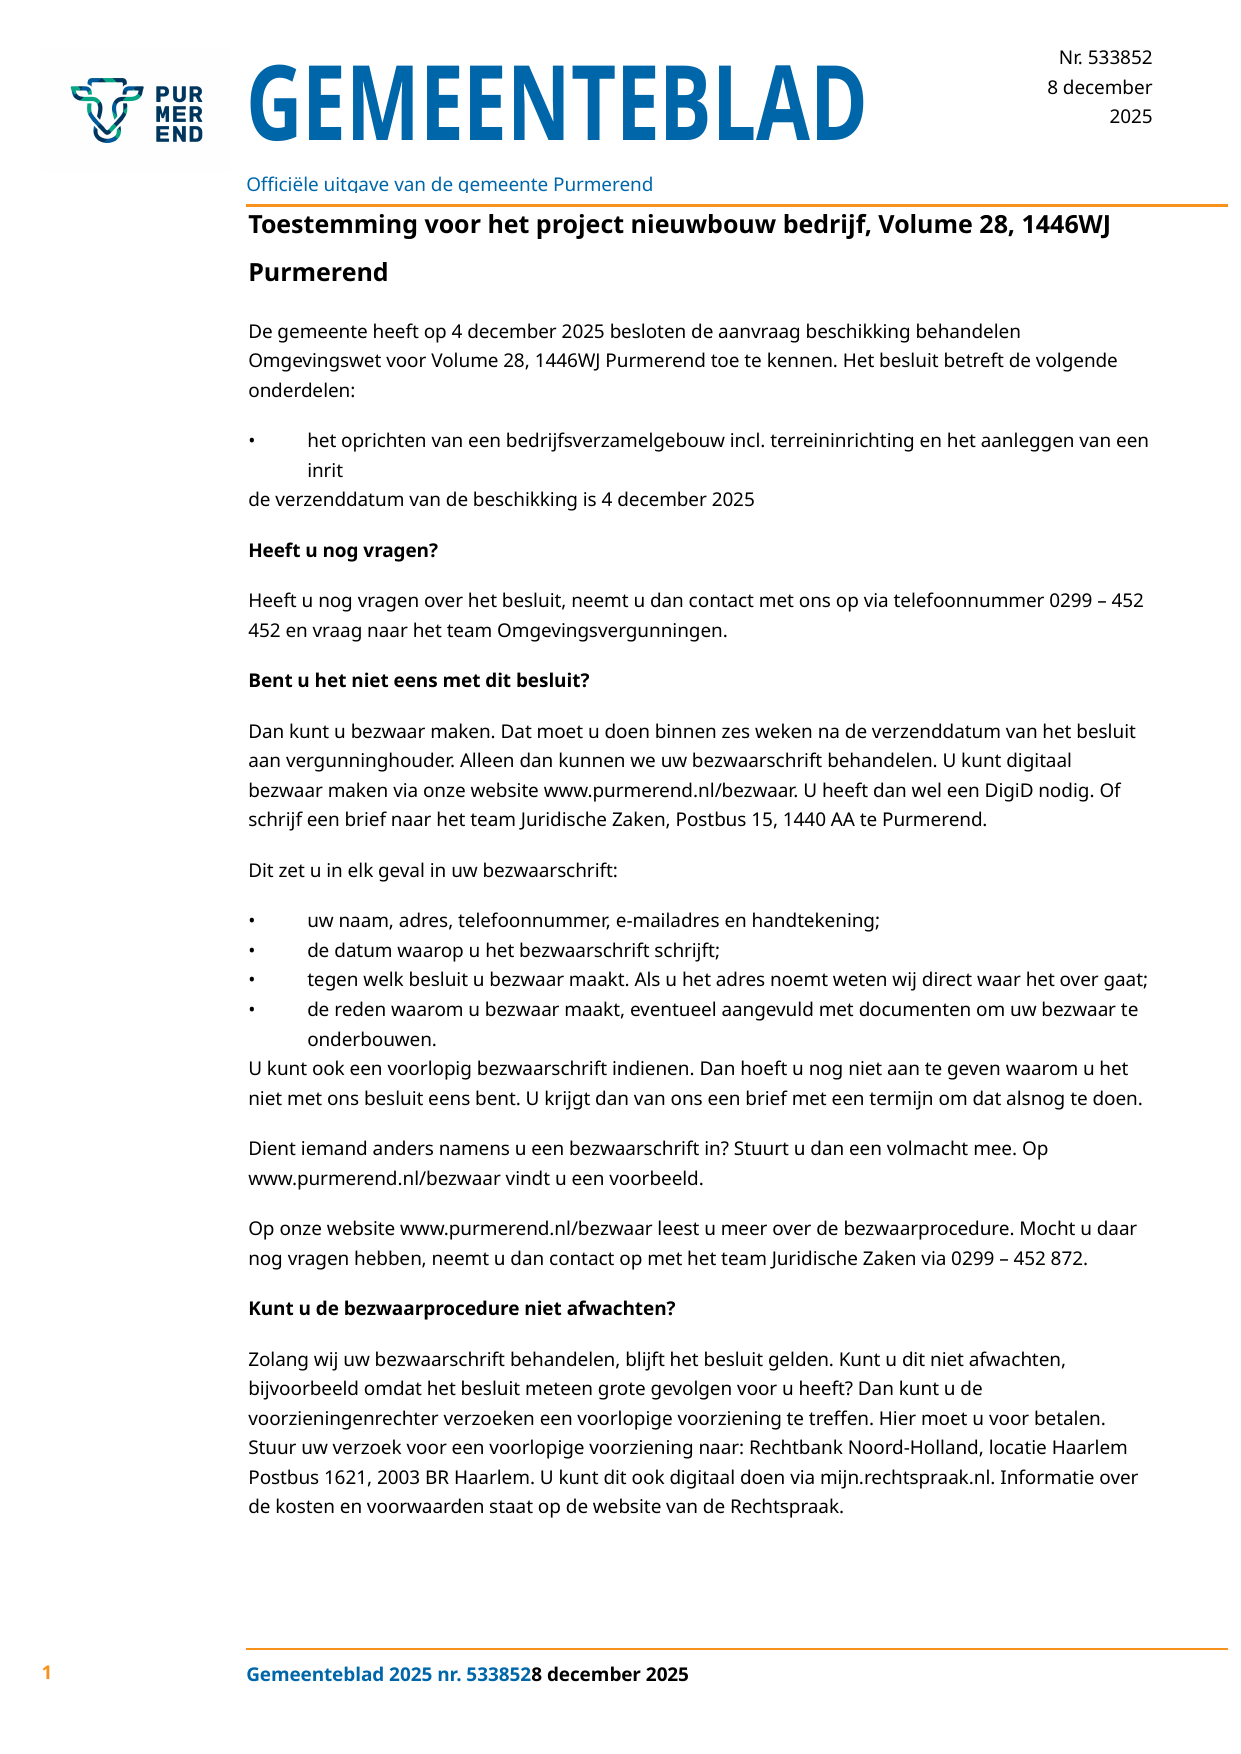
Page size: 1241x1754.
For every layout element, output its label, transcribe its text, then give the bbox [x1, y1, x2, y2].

list het oprichten van een bedrijfsverzamelgebouw incl. terreininrichting en het aanleggen van een inrit [248, 427, 1152, 483]
text Op onze website www.purmerend.nl/bezwaar leest u meer over de bezwaarprocedure. Mocht u daar nog vragen hebben, neemt u dan contact op met het team Juridische Zaken via 0299 – 452 872. [248, 1215, 1152, 1271]
text Kunt u de bezwaarprocedure niet afwachten? [248, 1295, 1152, 1321]
text Dient iemand anders namens u een bezwaarschrift in? Stuurt u dan een volmacht mee. Op www.purmerend.nl/bezwaar vindt u een voorbeeld. [248, 1135, 1152, 1191]
text Heeft u nog vragen? [248, 537, 1152, 563]
list de reden waarom u bezwaar maakt, eventueel aangevuld met documenten om uw bezwaar te onderbouwen. [248, 996, 1152, 1052]
list uw naam, adres, telefoonnummer, e-mailadres en handtekening; [248, 907, 1152, 933]
text De gemeente heeft op 4 december 2025 besloten de aanvraag beschikking behandelen Omgevingswet voor Volume 28, 1446WJ Purmerend toe te kennen. Het besluit betreft de volgende onderdelen: [248, 318, 1152, 403]
text Toestemming voor het project nieuwbouw bedrijf, Volume 28, 1446WJ Purmerend [248, 207, 1152, 288]
text Dit zet u in elk geval in uw bezwaarschrift: [248, 857, 1152, 883]
text Bent u het niet eens met dit besluit? [248, 667, 1152, 693]
text U kunt ook een voorlopig bezwaarschrift indienen. Dan hoeft u nog niet aan te geven waarom u het niet met ons besluit eens bent. U krijgt dan van ons een brief met een termijn om dat alsnog te doen. [248, 1055, 1152, 1111]
picture [41, 47, 231, 172]
text Zolang wij uw bezwaarschrift behandelen, blijft het besluit gelden. Kunt u dit niet afwachten, bijvoorbeeld omdat het besluit meteen grote gevolgen voor u heeft? Dan kunt u de voorzieningenrechter verzoeken een voorlopige voorziening te treffen. Hier moet u voor betalen. Stuur uw verzoek voor een voorlopige voorziening naar: Rechtbank Noord-Holland, locatie Haarlem Postbus 1621, 2003 BR Haarlem. U kunt dit ook digitaal doen via mijn.rechtspraak.nl. Informatie over de kosten en voorwaarden staat op de website van de Rechtspraak. [248, 1346, 1152, 1519]
text de verzenddatum van de beschikking is 4 december 2025 [248, 487, 1152, 512]
list tegen welk besluit u bezwaar maakt. Als u het adres noemt weten wij direct waar het over gaat; [248, 967, 1152, 992]
list de datum waarop u het bezwaarschrift schrijft; [248, 937, 1152, 963]
text Dan kunt u bezwaar maken. Dat moet u doen binnen zes weken na de verzenddatum van het besluit aan vergunninghouder. Alleen dan kunnen we uw bezwaarschrift behandelen. U kunt digitaal bezwaar maken via onze website www.purmerend.nl/bezwaar. U heeft dan wel een DigiD nodig. Of schrijf een brief naar het team Juridische Zaken, Postbus 15, 1440 AA te Purmerend. [248, 718, 1152, 832]
text Heeft u nog vragen over het besluit, neemt u dan contact met ons op via telefoonnummer 0299 – 452 452 en vraag naar het team Omgevingsvergunningen. [248, 587, 1152, 643]
